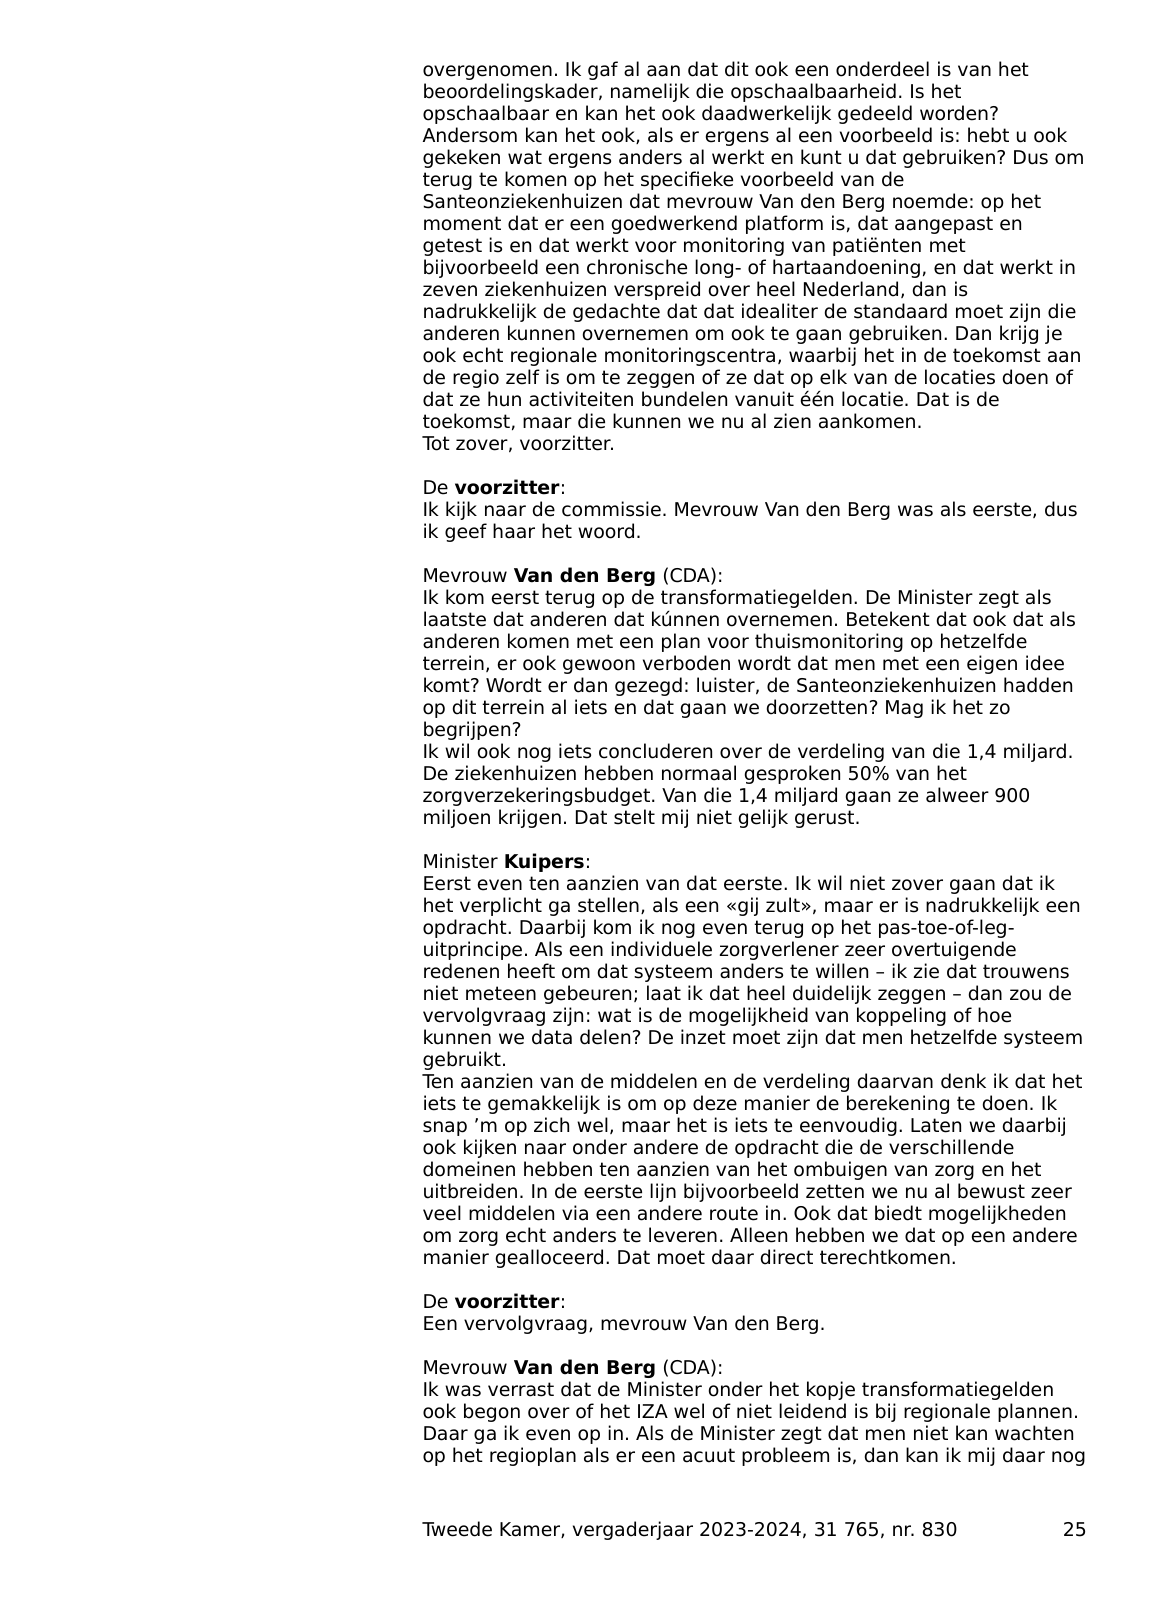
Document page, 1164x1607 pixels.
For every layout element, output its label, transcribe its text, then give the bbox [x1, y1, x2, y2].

text Ik kijk naar de commissie. Mevrouw Van den Berg was als eerste, dus ik geef haar het woord. [422, 499, 1087, 543]
text overgenomen. Ik gaf al aan dat dit ook een onderdeel is van het beoordelingskader, namelijk die opschaalbaarheid. Is het opschaalbaar en kan het ook daadwerkelijk gedeeld worden? Andersom kan het ook, als er ergens al een voorbeeld is: hebt u ook gekeken wat ergens anders al werkt en kunt u dat gebruiken? Dus om terug te komen op het specifieke voorbeeld van de Santeonziekenhuizen dat mevrouw Van den Berg noemde: op het moment dat er een goedwerkend platform is, dat aangepast en getest is en dat werkt voor monitoring van patiënten met bijvoorbeeld een chronische long- of hartaandoening, en dat werkt in zeven ziekenhuizen verspreid over heel Nederland, dan is nadrukkelijk de gedachte dat dat idealiter de standaard moet zijn die anderen kunnen overnemen om ook te gaan gebruiken. Dan krijg je ook echt regionale monitoringscentra, waarbij het in de toekomst aan de regio zelf is om te zeggen of ze dat op elk van de locaties doen of dat ze hun activiteiten bundelen vanuit één locatie. Dat is de toekomst, maar die kunnen we nu al zien aankomen. [422, 59, 1087, 433]
text Een vervolgvraag, mevrouw Van den Berg. [422, 1313, 1087, 1335]
text Tot zover, voorzitter. [422, 433, 1087, 455]
text Minister Kuipers: [422, 851, 1087, 873]
text Ik wil ook nog iets concluderen over de verdeling van die 1,4 miljard. De ziekenhuizen hebben normaal gesproken 50% van het zorgverzekeringsbudget. Van die 1,4 miljard gaan ze alweer 900 miljoen krijgen. Dat stelt mij niet gelijk gerust. [422, 741, 1087, 829]
text De voorzitter: [422, 1291, 1087, 1313]
text Eerst even ten aanzien van dat eerste. Ik wil niet zover gaan dat ik het verplicht ga stellen, als een «gij zult», maar er is nadrukkelijk een opdracht. Daarbij kom ik nog even terug op het pas-toe-of-leg-uitprincipe. Als een individuele zorgverlener zeer overtuigende redenen heeft om dat systeem anders te willen – ik zie dat trouwens niet meteen gebeuren; laat ik dat heel duidelijk zeggen – dan zou de vervolgvraag zijn: wat is de mogelijkheid van koppeling of hoe kunnen we data delen? De inzet moet zijn dat men hetzelfde systeem gebruikt. [422, 873, 1087, 1071]
text Ik kom eerst terug op de transformatiegelden. De Minister zegt als laatste dat anderen dat kúnnen overnemen. Betekent dat ook dat als anderen komen met een plan voor thuismonitoring op hetzelfde terrein, er ook gewoon verboden wordt dat men met een eigen idee komt? Wordt er dan gezegd: luister, de Santeonziekenhuizen hadden op dit terrein al iets en dat gaan we doorzetten? Mag ik het zo begrijpen? [422, 587, 1087, 741]
text Ten aanzien van de middelen en de verdeling daarvan denk ik dat het iets te gemakkelijk is om op deze manier de berekening te doen. Ik snap ’m op zich wel, maar het is iets te eenvoudig. Laten we daarbij ook kijken naar onder andere de opdracht die de verschillende domeinen hebben ten aanzien van het ombuigen van zorg en het uitbreiden. In de eerste lijn bijvoorbeeld zetten we nu al bewust zeer veel middelen via een andere route in. Ook dat biedt mogelijkheden om zorg echt anders te leveren. Alleen hebben we dat op een andere manier gealloceerd. Dat moet daar direct terechtkomen. [422, 1071, 1087, 1268]
text Mevrouw Van den Berg (CDA): [422, 565, 1087, 587]
text Ik was verrast dat de Minister onder het kopje transformatiegelden ook begon over of het IZA wel of niet leidend is bij regionale plannen. Daar ga ik even op in. Als de Minister zegt dat men niet kan wachten op het regioplan als er een acuut probleem is, dan kan ik mij daar nog [422, 1379, 1087, 1467]
text Mevrouw Van den Berg (CDA): [422, 1357, 1087, 1379]
text De voorzitter: [422, 477, 1087, 499]
